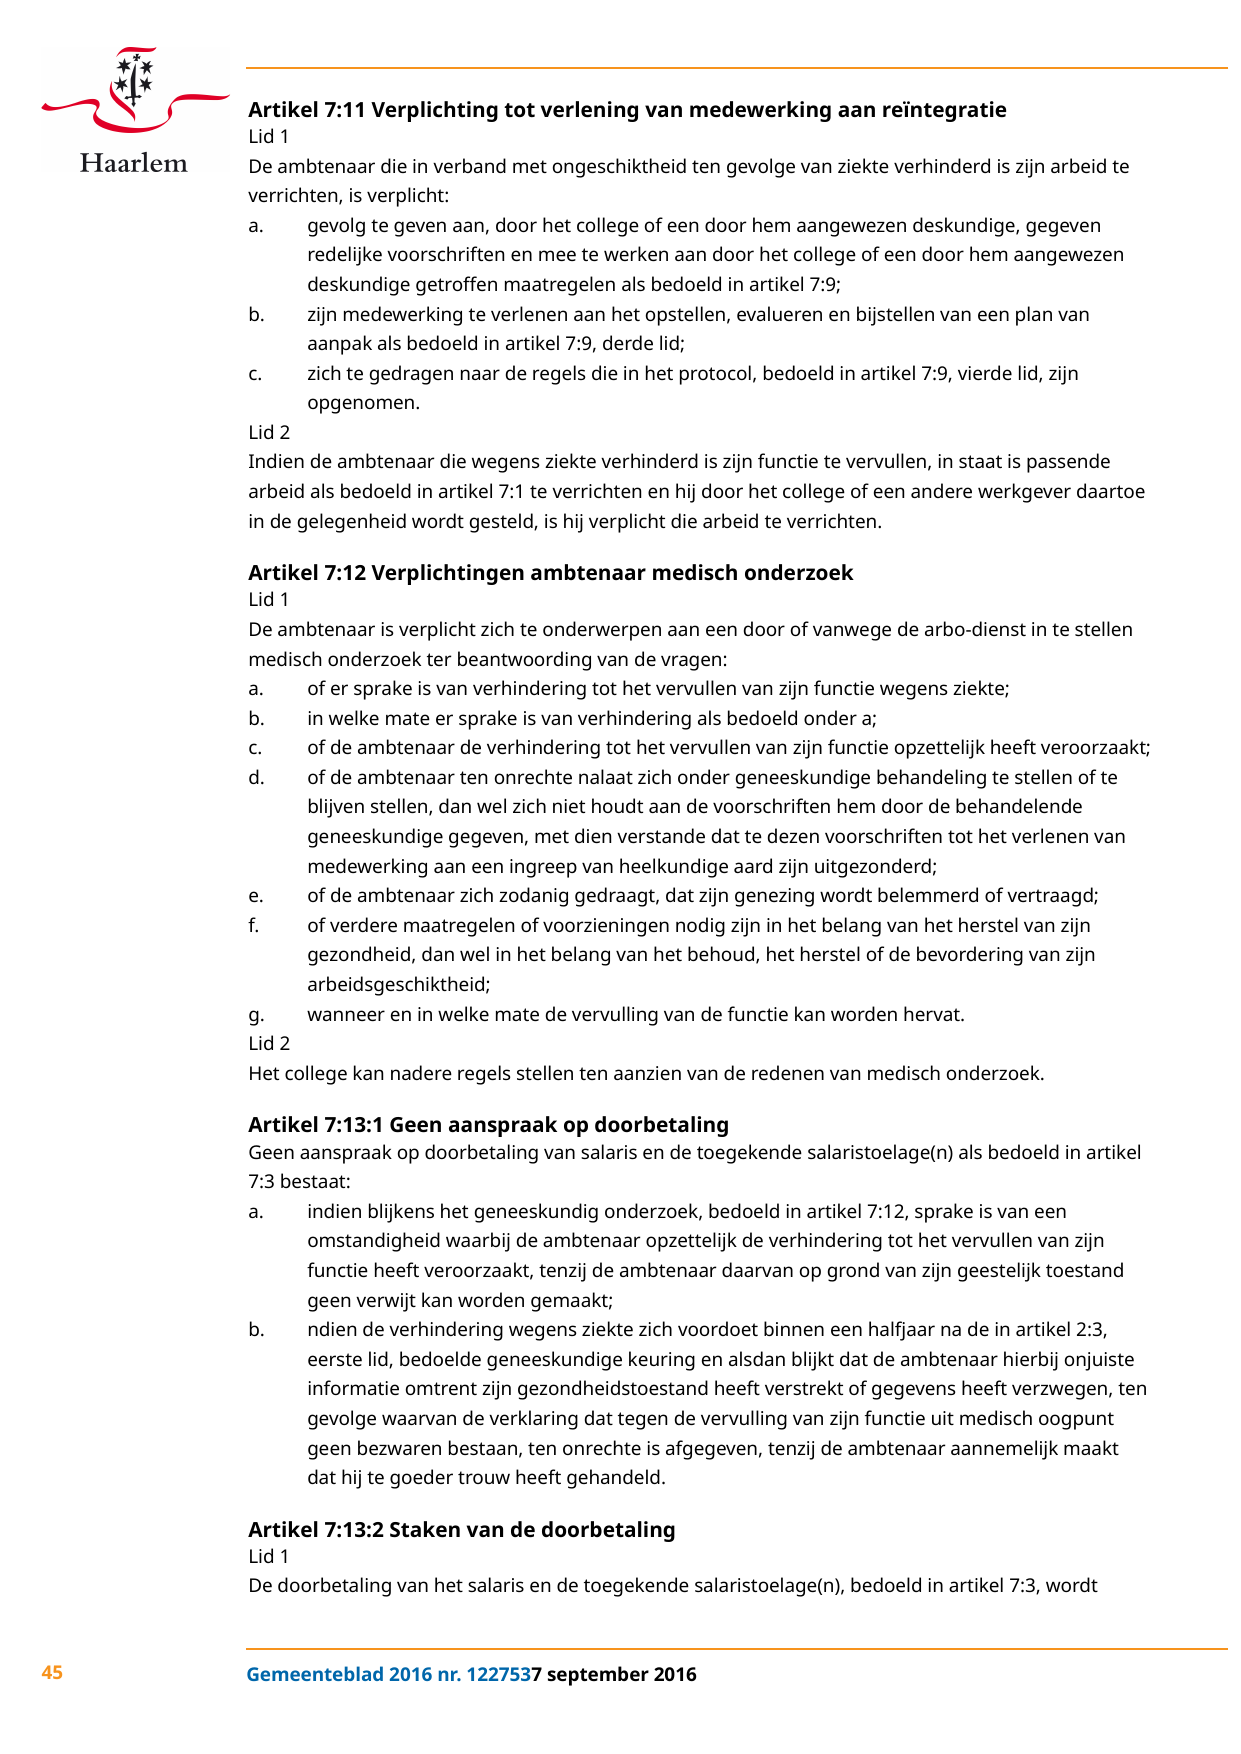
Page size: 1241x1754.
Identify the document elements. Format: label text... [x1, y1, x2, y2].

text Lid 1 [248, 123, 1152, 149]
picture [41, 47, 231, 172]
list gevolg te geven aan, door het college of een door hem aangewezen deskundige, gegeven redelijke voorschriften en mee te werken aan door het college of een door hem aangewezen deskundige getroffen maatregelen als bedoeld in artikel 7:9; [248, 212, 1152, 297]
text De ambtenaar is verplicht zich te onderwerpen aan een door of vanwege de arbo-dienst in te stellen medisch onderzoek ter beantwoording van de vragen: [248, 616, 1152, 672]
text Lid 1 [248, 587, 1152, 612]
list wanneer en in welke mate de vervulling van de functie kan worden hervat. [248, 1001, 1152, 1027]
text Lid 2 [248, 1030, 1152, 1056]
list zich te gedragen naar de regels die in het protocol, bedoeld in artikel 7:9, vierde lid, zijn opgenomen. [248, 360, 1152, 415]
text Indien de ambtenaar die wegens ziekte verhinderd is zijn functie te vervullen, in staat is passende arbeid als bedoeld in artikel 7:1 te verrichten en hij door het college of een andere werkgever daartoe in de gelegenheid wordt gesteld, is hij verplicht die arbeid te verrichten. [248, 449, 1152, 533]
text Artikel 7:12 Verplichtingen ambtenaar medisch onderzoek [248, 558, 1152, 587]
list of de ambtenaar de verhindering tot het vervullen van zijn functie opzettelijk heeft veroorzaakt; [248, 734, 1152, 760]
list indien blijkens het geneeskundig onderzoek, bedoeld in artikel 7:12, sprake is van een omstandigheid waarbij de ambtenaar opzettelijk de verhindering tot het vervullen van zijn functie heeft veroorzaakt, tenzij de ambtenaar daarvan op grond van zijn geestelijk toestand geen verwijt kan worden gemaakt; [248, 1198, 1152, 1312]
text Het college kan nadere regels stellen ten aanzien van de redenen van medisch onderzoek. [248, 1060, 1152, 1086]
text Geen aanspraak op doorbetaling van salaris en de toegekende salaristoelage(n) als bedoeld in artikel 7:3 bestaat: [248, 1139, 1152, 1194]
text Artikel 7:13:1 Geen aanspraak op doorbetaling [248, 1110, 1152, 1139]
list zijn medewerking te verlenen aan het opstellen, evalueren en bijstellen van een plan van aanpak als bedoeld in artikel 7:9, derde lid; [248, 301, 1152, 356]
text Lid 1 [248, 1543, 1152, 1569]
list ndien de verhindering wegens ziekte zich voordoet binnen een halfjaar na de in artikel 2:3, eerste lid, bedoelde geneeskundige keuring en alsdan blijkt dat de ambtenaar hierbij onjuiste informatie omtrent zijn gezondheidstoestand heeft verstrekt of gegevens heeft verzwegen, ten gevolge waarvan de verklaring dat tegen de vervulling van zijn functie uit medisch oogpunt geen bezwaren bestaan, ten onrechte is afgegeven, tenzij de ambtenaar aannemelijk maakt dat hij te goeder trouw heeft gehandeld. [248, 1316, 1152, 1490]
text Artikel 7:13:2 Staken van de doorbetaling [248, 1515, 1152, 1543]
text De doorbetaling van het salaris en de toegekende salaristoelage(n), bedoeld in artikel 7:3, wordt [248, 1573, 1152, 1598]
list of er sprake is van verhindering tot het vervullen van zijn functie wegens ziekte; [248, 675, 1152, 701]
text Artikel 7:11 Verplichting tot verlening van medewerking aan reïntegratie [248, 95, 1152, 123]
list of de ambtenaar ten onrechte nalaat zich onder geneeskundige behandeling te stellen of te blijven stellen, dan wel zich niet houdt aan de voorschriften hem door de behandelende geneeskundige gegeven, met dien verstande dat te dezen voorschriften tot het verlenen van medewerking aan een ingreep van heelkundige aard zijn uitgezonderd; [248, 764, 1152, 879]
list of de ambtenaar zich zodanig gedraagt, dat zijn genezing wordt belemmerd of vertraagd; [248, 882, 1152, 908]
text De ambtenaar die in verband met ongeschiktheid ten gevolge van ziekte verhinderd is zijn arbeid te verrichten, is verplicht: [248, 153, 1152, 208]
text Lid 2 [248, 419, 1152, 445]
list in welke mate er sprake is van verhindering als bedoeld onder a; [248, 705, 1152, 731]
list of verdere maatregelen of voorzieningen nodig zijn in het belang van het herstel van zijn gezondheid, dan wel in het belang van het behoud, het herstel of de bevordering van zijn arbeidsgeschiktheid; [248, 912, 1152, 997]
